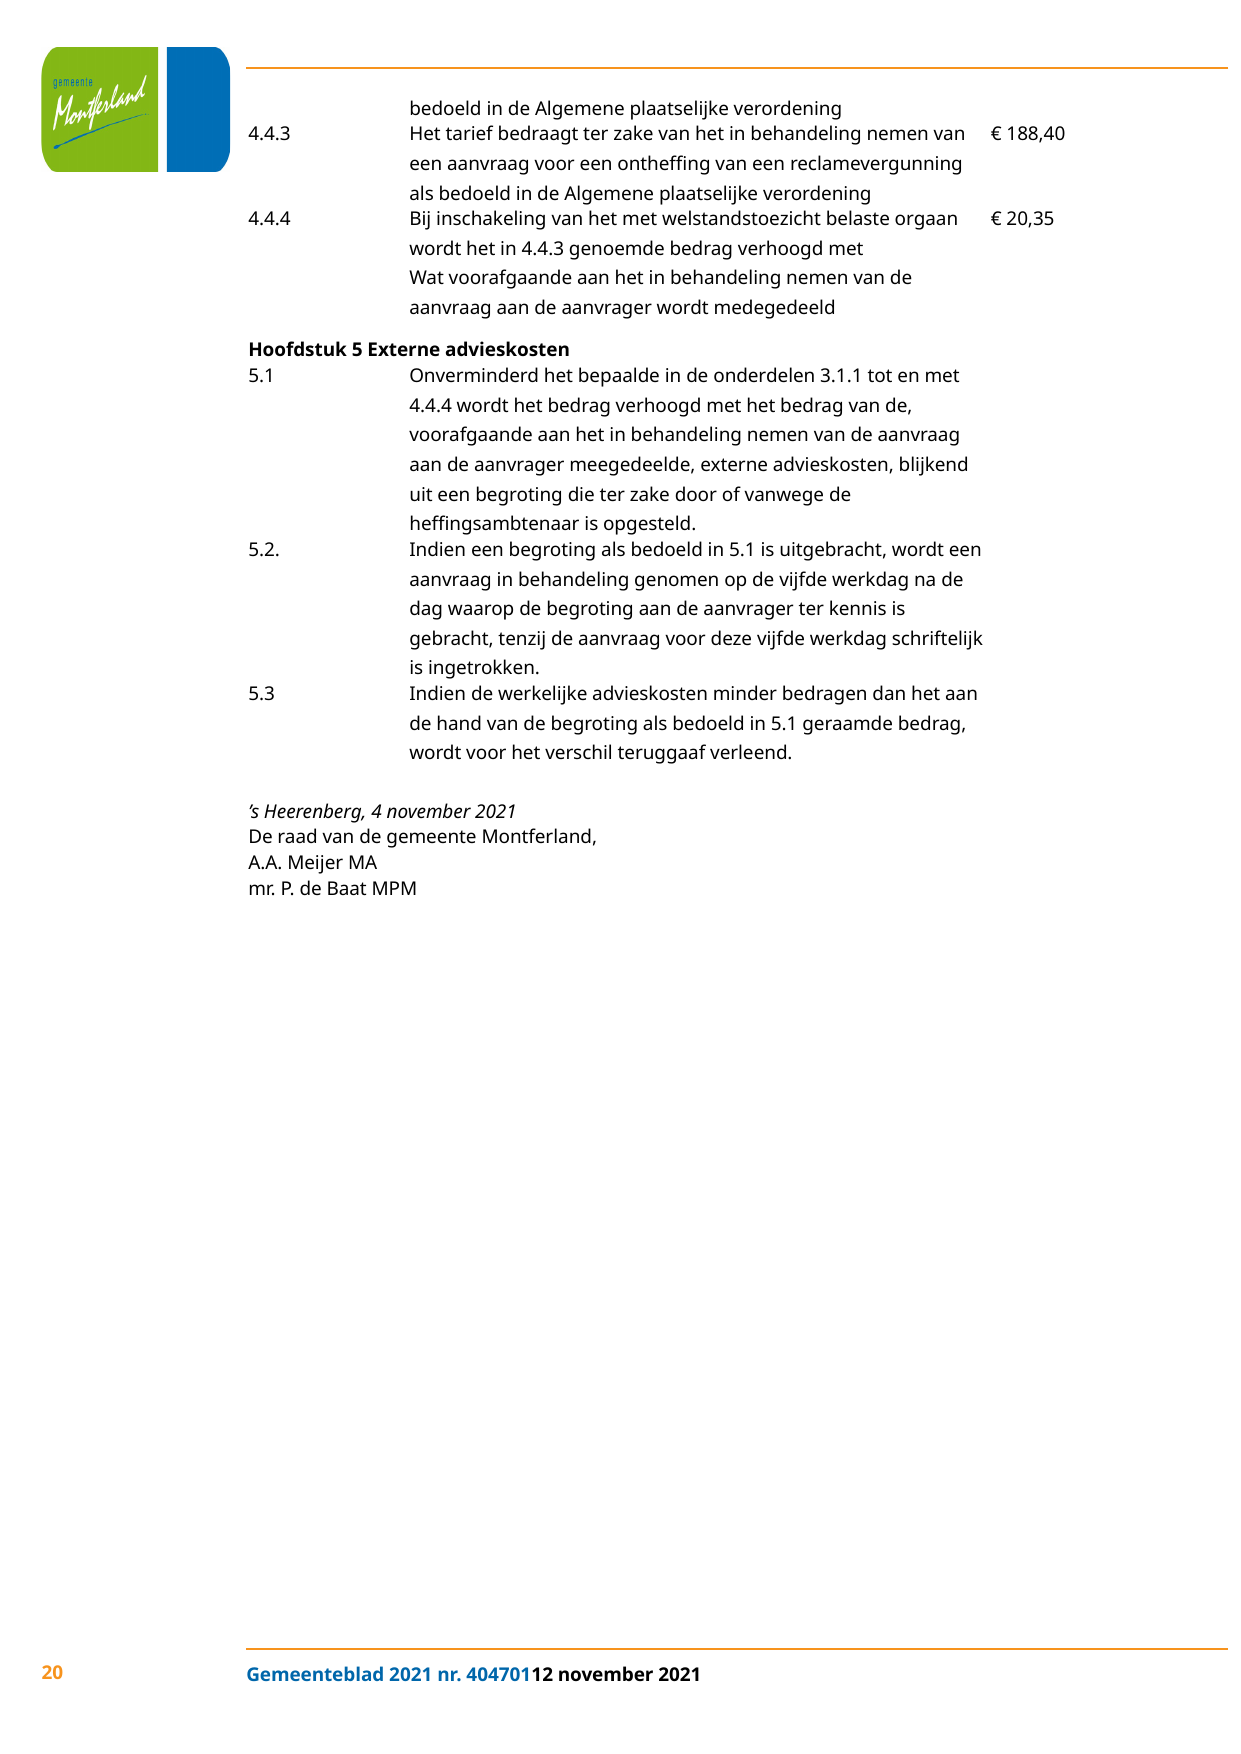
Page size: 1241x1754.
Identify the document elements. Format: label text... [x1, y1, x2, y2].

table_cell [991, 95, 1152, 121]
table_cell 4.4.4 [248, 205, 409, 320]
text A.A. Meijer MA [248, 849, 1152, 875]
table_header 5.1 [248, 363, 409, 536]
table_cell Indien een begroting als bedoeld in 5.1 is uitgebracht, wordt een aanvraag in behandeling genomen op de vijfde werkdag na de dag waarop de begroting aan de aanvrager ter kennis is gebracht, tenzij de aanvraag voor deze vijfde werkdag schriftelijk is ingetrokken. [409, 536, 991, 680]
table_cell Indien de werkelijke advieskosten minder bedragen dan het aan de hand van de begroting als bedoeld in 5.1 geraamde bedrag, wordt voor het verschil teruggaaf verleend. [409, 680, 991, 765]
table_cell Het tarief bedraagt ter zake van het in behandeling nemen van een aanvraag voor een ontheffing van een reclamevergunning als bedoeld in de Algemene plaatselijke verordening [409, 121, 991, 205]
table_cell 5.3 [248, 680, 409, 765]
table_cell 4.4.3 [248, 121, 409, 205]
text mr. P. de Baat MPM [248, 875, 1152, 901]
text De raad van de gemeente Montferland, [248, 824, 1152, 849]
table_header [991, 363, 1152, 536]
table_cell Bij inschakeling van het met welstandstoezicht belaste orgaan wordt het in 4.4.3 genoemde bedrag verhoogd met Wat voorafgaande aan het in behandeling nemen van de aanvraag aan de aanvrager wordt medegedeeld [409, 205, 991, 320]
table_cell [991, 680, 1152, 765]
table_cell 5.2. [248, 536, 409, 680]
table_cell [991, 536, 1152, 680]
table_cell bedoeld in de Algemene plaatselijke verordening [409, 95, 991, 121]
table_header Onverminderd het bepaalde in de onderdelen 3.1.1 tot en met 4.4.4 wordt het bedrag verhoogd met het bedrag van de, voorafgaande aan het in behandeling nemen van de aanvraag aan de aanvrager meegedeelde, externe advieskosten, blijkend uit een begroting die ter zake door of vanwege de heffingsambtenaar is opgesteld. [409, 363, 991, 536]
text ’s Heerenberg, 4 november 2021 [248, 798, 1152, 824]
table_cell [248, 95, 409, 121]
picture [41, 47, 231, 172]
text Hoofdstuk 5 Externe advieskosten [248, 337, 1152, 362]
table_cell € 188,40 [991, 121, 1152, 205]
table_cell € 20,35 [991, 205, 1152, 320]
